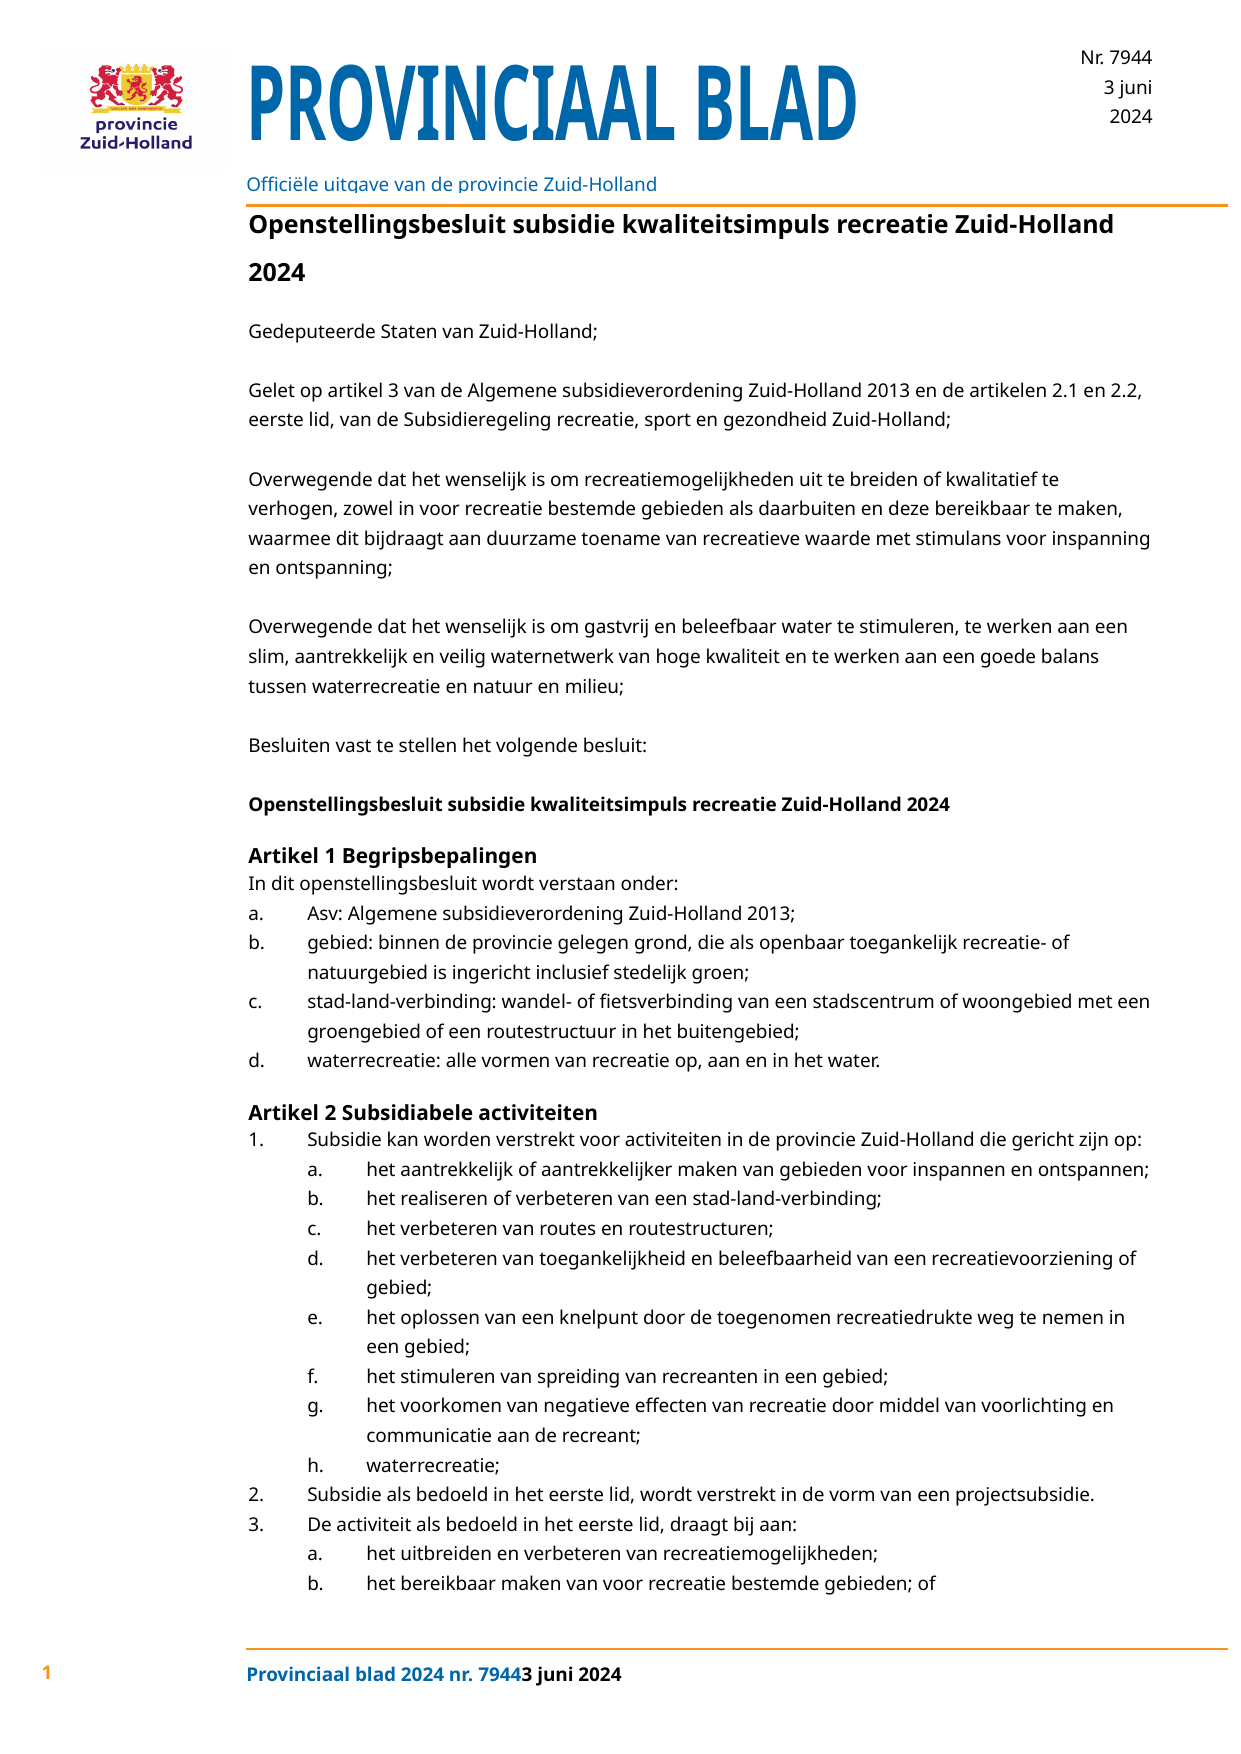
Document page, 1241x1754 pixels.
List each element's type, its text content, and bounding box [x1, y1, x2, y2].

text Gelet op artikel 3 van de Algemene subsidieverordening Zuid-Holland 2013 en de artikelen 2.1 en 2.2, eerste lid, van de Subsidieregeling recreatie, sport en gezondheid Zuid-Holland; [248, 377, 1152, 432]
list het stimuleren van spreiding van recreanten in een gebied; [307, 1363, 1152, 1389]
list Asv: Algemene subsidieverordening Zuid-Holland 2013; [248, 900, 1152, 925]
text In dit openstellingsbesluit wordt verstaan onder: [248, 870, 1152, 896]
list Subsidie als bedoeld in het eerste lid, wordt verstrekt in de vorm van een projectsubsidie. [248, 1481, 1152, 1507]
list het aantrekkelijk of aantrekkelijker maken van gebieden voor inspannen en ontspannen; [307, 1156, 1152, 1182]
text Gedeputeerde Staten van Zuid-Holland; [248, 318, 1152, 344]
picture [41, 47, 231, 172]
list De activiteit als bedoeld in het eerste lid, draagt bij aan: [248, 1511, 1152, 1537]
text Artikel 1 Begripsbepalingen [248, 842, 1152, 870]
text Overwegende dat het wenselijk is om recreatiemogelijkheden uit te breiden of kwalitatief te verhogen, zowel in voor recreatie bestemde gebieden als daarbuiten en deze bereikbaar te maken, waarmee dit bijdraagt aan duurzame toename van recreatieve waarde met stimulans voor inspanning en ontspanning; [248, 466, 1152, 580]
list het verbeteren van toegankelijkheid en beleefbaarheid van een recreatievoorziening of gebied; [307, 1245, 1152, 1300]
list het bereikbaar maken van voor recreatie bestemde gebieden; of [307, 1570, 1152, 1596]
text Openstellingsbesluit subsidie kwaliteitsimpuls recreatie Zuid-Holland 2024 [248, 207, 1152, 288]
list het verbeteren van routes en routestructuren; [307, 1215, 1152, 1241]
list waterrecreatie; [307, 1452, 1152, 1478]
text Openstellingsbesluit subsidie kwaliteitsimpuls recreatie Zuid-Holland 2024 [248, 791, 1152, 817]
list gebied: binnen de provincie gelegen grond, die als openbaar toegankelijk recreatie- of natuurgebied is ingericht inclusief stedelijk groen; [248, 929, 1152, 984]
text Overwegende dat het wenselijk is om gastvrij en beleefbaar water te stimuleren, te werken aan een slim, aantrekkelijk en veilig waternetwerk van hoge kwaliteit en te werken aan een goede balans tussen waterrecreatie en natuur en milieu; [248, 614, 1152, 699]
list stad-land-verbinding: wandel- of fietsverbinding van een stadscentrum of woongebied met een groengebied of een routestructuur in het buitengebied; [248, 988, 1152, 1044]
list het voorkomen van negatieve effecten van recreatie door middel van voorlichting en communicatie aan de recreant; [307, 1393, 1152, 1448]
list Subsidie kan worden verstrekt voor activiteiten in de provincie Zuid-Holland die gericht zijn op: [248, 1126, 1152, 1152]
list het oplossen van een knelpunt door de toegenomen recreatiedrukte weg te nemen in een gebied; [307, 1304, 1152, 1359]
text Besluiten vast te stellen het volgende besluit: [248, 732, 1152, 758]
list waterrecreatie: alle vormen van recreatie op, aan en in het water. [248, 1048, 1152, 1073]
list het realiseren of verbeteren van een stad-land-verbinding; [307, 1186, 1152, 1211]
list het uitbreiden en verbeteren van recreatiemogelijkheden; [307, 1541, 1152, 1566]
text Artikel 2 Subsidiabele activiteiten [248, 1098, 1152, 1126]
